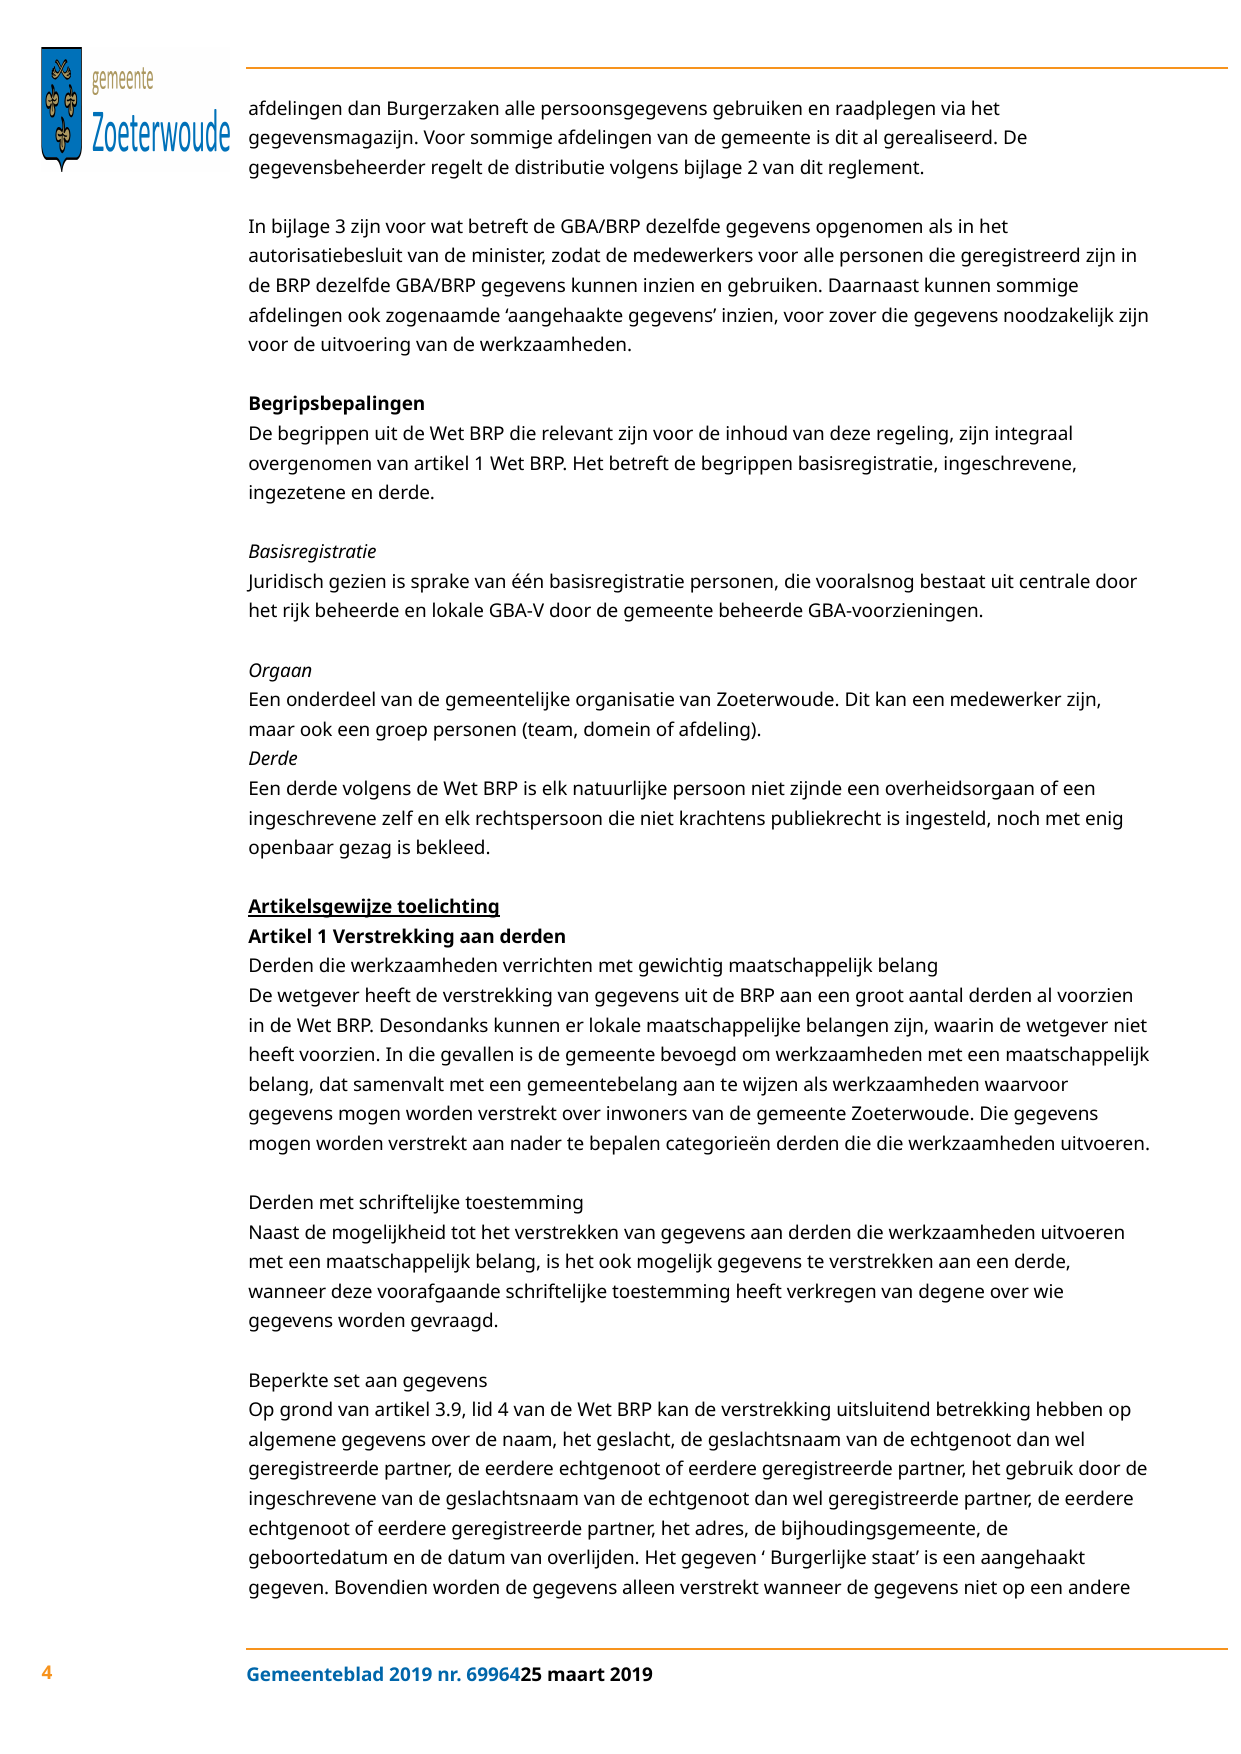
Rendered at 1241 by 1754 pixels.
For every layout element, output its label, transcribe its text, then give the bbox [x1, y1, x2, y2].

text Begripsbepalingen [248, 391, 1152, 416]
text Artikel 1 Verstrekking aan derden [248, 923, 1152, 949]
text De begrippen uit de Wet BRP die relevant zijn voor de inhoud van deze regeling, zijn integraal overgenomen van artikel 1 Wet BRP. Het betreft de begrippen basisregistratie, ingeschrevene, ingezetene en derde. [248, 420, 1152, 505]
text Beperkte set aan gegevens [248, 1367, 1152, 1393]
text Derden met schriftelijke toestemming [248, 1189, 1152, 1215]
picture [41, 47, 231, 172]
text Een onderdeel van de gemeentelijke organisatie van Zoeterwoude. Dit kan een medewerker zijn, maar ook een groep personen (team, domein of afdeling). [248, 686, 1152, 742]
text Juridisch gezien is sprake van één basisregistratie personen, die vooralsnog bestaat uit centrale door het rijk beheerde en lokale GBA-V door de gemeente beheerde GBA-voorzieningen. [248, 568, 1152, 623]
text Orgaan [248, 657, 1152, 683]
text Derden die werkzaamheden verrichten met gewichtig maatschappelijk belang [248, 953, 1152, 978]
text Op grond van artikel 3.9, lid 4 van de Wet BRP kan de verstrekking uitsluitend betrekking hebben op algemene gegevens over de naam, het geslacht, de geslachtsnaam van de echtgenoot dan wel geregistreerde partner, de eerdere echtgenoot of eerdere geregistreerde partner, het gebruik door de ingeschrevene van de geslachtsnaam van de echtgenoot dan wel geregistreerde partner, de eerdere echtgenoot of eerdere geregistreerde partner, het adres, de bijhoudingsgemeente, de geboortedatum en de datum van overlijden. Het gegeven ‘ Burgerlijke staat’ is een aangehaakt gegeven. Bovendien worden de gegevens alleen verstrekt wanneer de gegevens niet op een andere [248, 1396, 1152, 1600]
text afdelingen dan Burgerzaken alle persoonsgegevens gebruiken en raadplegen via het gegevensmagazijn. Voor sommige afdelingen van de gemeente is dit al gerealiseerd. De gegevensbeheerder regelt de distributie volgens bijlage 2 van dit reglement. [248, 95, 1152, 180]
text De wetgever heeft de verstrekking van gegevens uit de BRP aan een groot aantal derden al voorzien in de Wet BRP. Desondanks kunnen er lokale maatschappelijke belangen zijn, waarin de wetgever niet heeft voorzien. In die gevallen is de gemeente bevoegd om werkzaamheden met een maatschappelijk belang, dat samenvalt met een gemeentebelang aan te wijzen als werkzaamheden waarvoor gegevens mogen worden verstrekt over inwoners van de gemeente Zoeterwoude. Die gegevens mogen worden verstrekt aan nader te bepalen categorieën derden die die werkzaamheden uitvoeren. [248, 982, 1152, 1156]
text Derde [248, 746, 1152, 771]
text In bijlage 3 zijn voor wat betreft de GBA/BRP dezelfde gegevens opgenomen als in het autorisatiebesluit van de minister, zodat de medewerkers voor alle personen die geregistreerd zijn in de BRP dezelfde GBA/BRP gegevens kunnen inzien en gebruiken. Daarnaast kunnen sommige afdelingen ook zogenaamde ‘aangehaakte gegevens’ inzien, voor zover die gegevens noodzakelijk zijn voor de uitvoering van de werkzaamheden. [248, 213, 1152, 357]
text Basisregistratie [248, 538, 1152, 564]
text Een derde volgens de Wet BRP is elk natuurlijke persoon niet zijnde een overheidsorgaan of een ingeschrevene zelf en elk rechtspersoon die niet krachtens publiekrecht is ingesteld, noch met enig openbaar gezag is bekleed. [248, 775, 1152, 860]
text Naast de mogelijkheid tot het verstrekken van gegevens aan derden die werkzaamheden uitvoeren met een maatschappelijk belang, is het ook mogelijk gegevens te verstrekken aan een derde, wanneer deze voorafgaande schriftelijke toestemming heeft verkregen van degene over wie gegevens worden gevraagd. [248, 1219, 1152, 1333]
text Artikelsgewijze toelichting [248, 893, 1152, 919]
